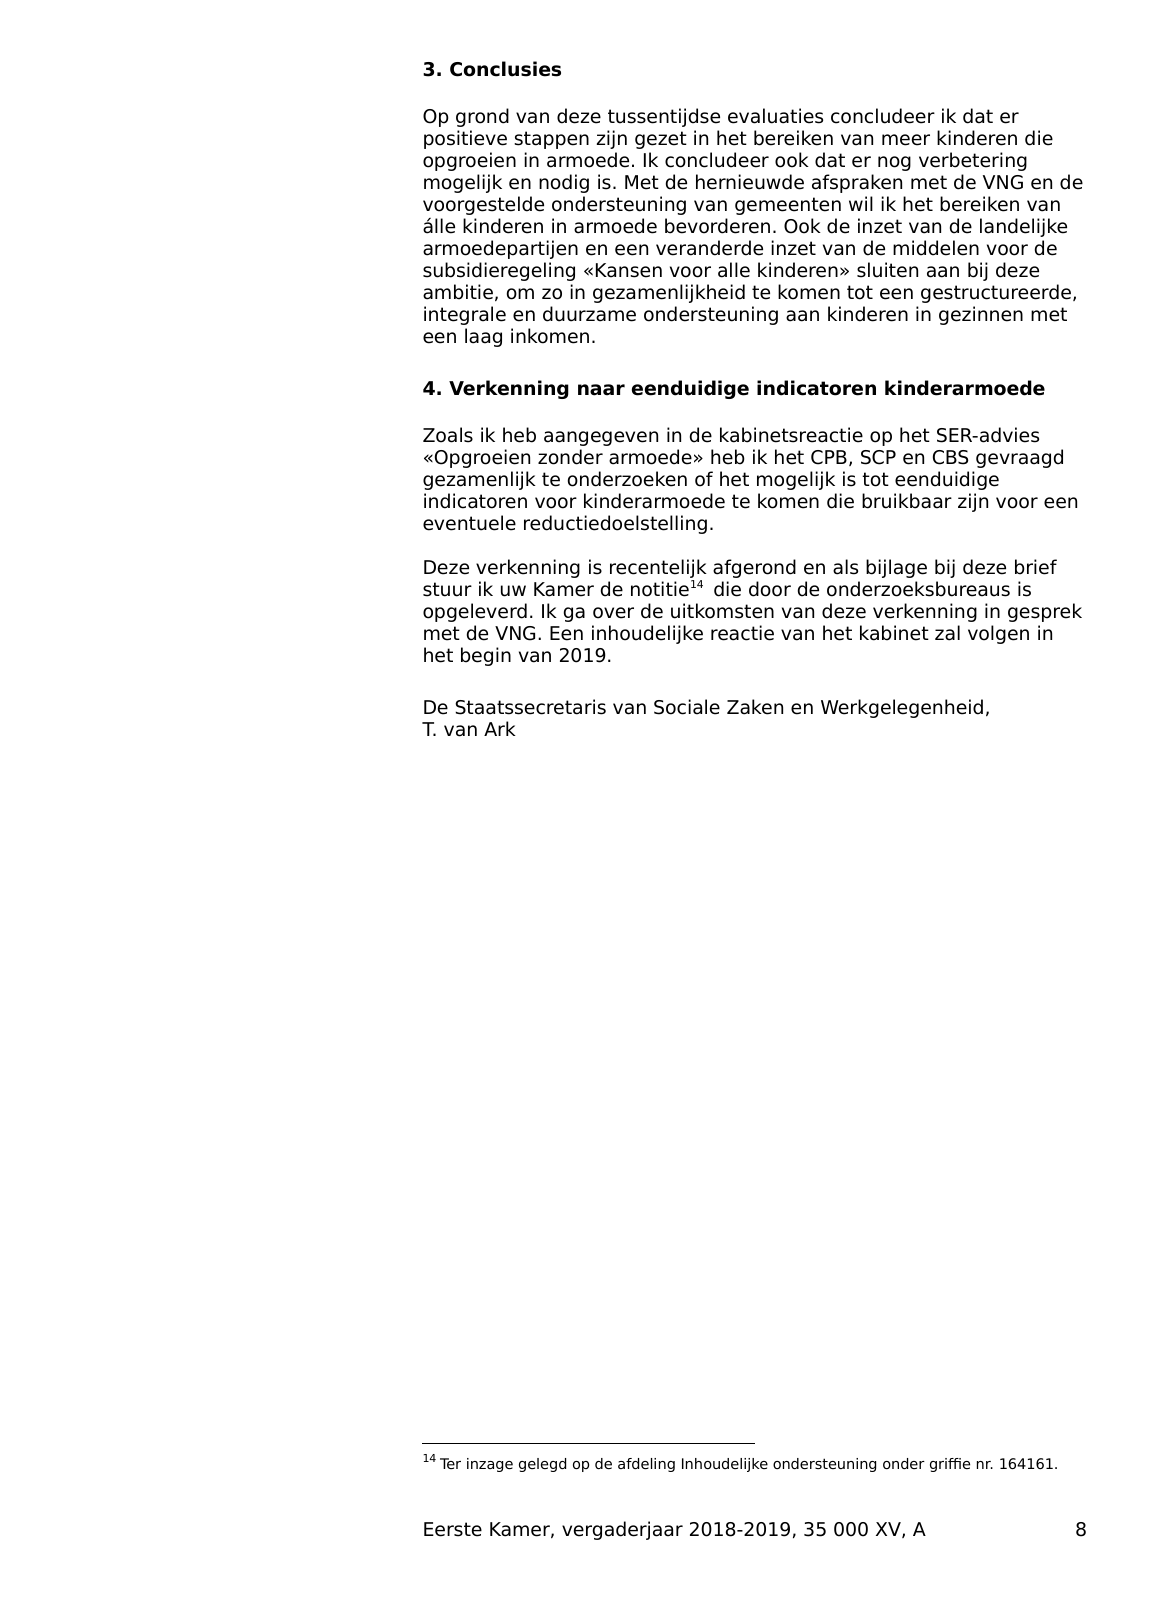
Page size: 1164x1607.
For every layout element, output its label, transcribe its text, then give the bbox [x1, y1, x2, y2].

subtitle 4. Verkenning naar eenduidige indicatoren kinderarmoede [422, 378, 1087, 400]
text Deze verkenning is recentelijk afgerond en als bijlage bij deze brief stuur ik uw Kamer de notitie die door de onderzoeksbureaus is opgeleverd. Ik ga over de uitkomsten van deze verkenning in gesprek met de VNG. Een inhoudelijke reactie van het kabinet zal volgen in het begin van 2019. [422, 557, 1087, 667]
subtitle 3. Conclusies [422, 59, 1087, 81]
text Ter inzage gelegd op de afdeling Inhoudelijke ondersteuning onder griffie nr. 164161. [422, 1452, 1087, 1474]
text Zoals ik heb aangegeven in de kabinetsreactie op het SER-advies «Opgroeien zonder armoede» heb ik het CPB, SCP en CBS gevraagd gezamenlijk te onderzoeken of het mogelijk is tot eenduidige indicatoren voor kinderarmoede te komen die bruikbaar zijn voor een eventuele reductiedoelstelling. [422, 425, 1087, 535]
text De Staatssecretaris van Sociale Zaken en Werkgelegenheid, T. van Ark [422, 697, 1087, 741]
text Op grond van deze tussentijdse evaluaties concludeer ik dat er positieve stappen zijn gezet in het bereiken van meer kinderen die opgroeien in armoede. Ik concludeer ook dat er nog verbetering mogelijk en nodig is. Met de hernieuwde afspraken met de VNG en de voorgestelde ondersteuning van gemeenten wil ik het bereiken van álle kinderen in armoede bevorderen. Ook de inzet van de landelijke armoedepartijen en een veranderde inzet van de middelen voor de subsidieregeling «Kansen voor alle kinderen» sluiten aan bij deze ambitie, om zo in gezamenlijkheid te komen tot een gestructureerde, integrale en duurzame ondersteuning aan kinderen in gezinnen met een laag inkomen. [422, 106, 1087, 348]
